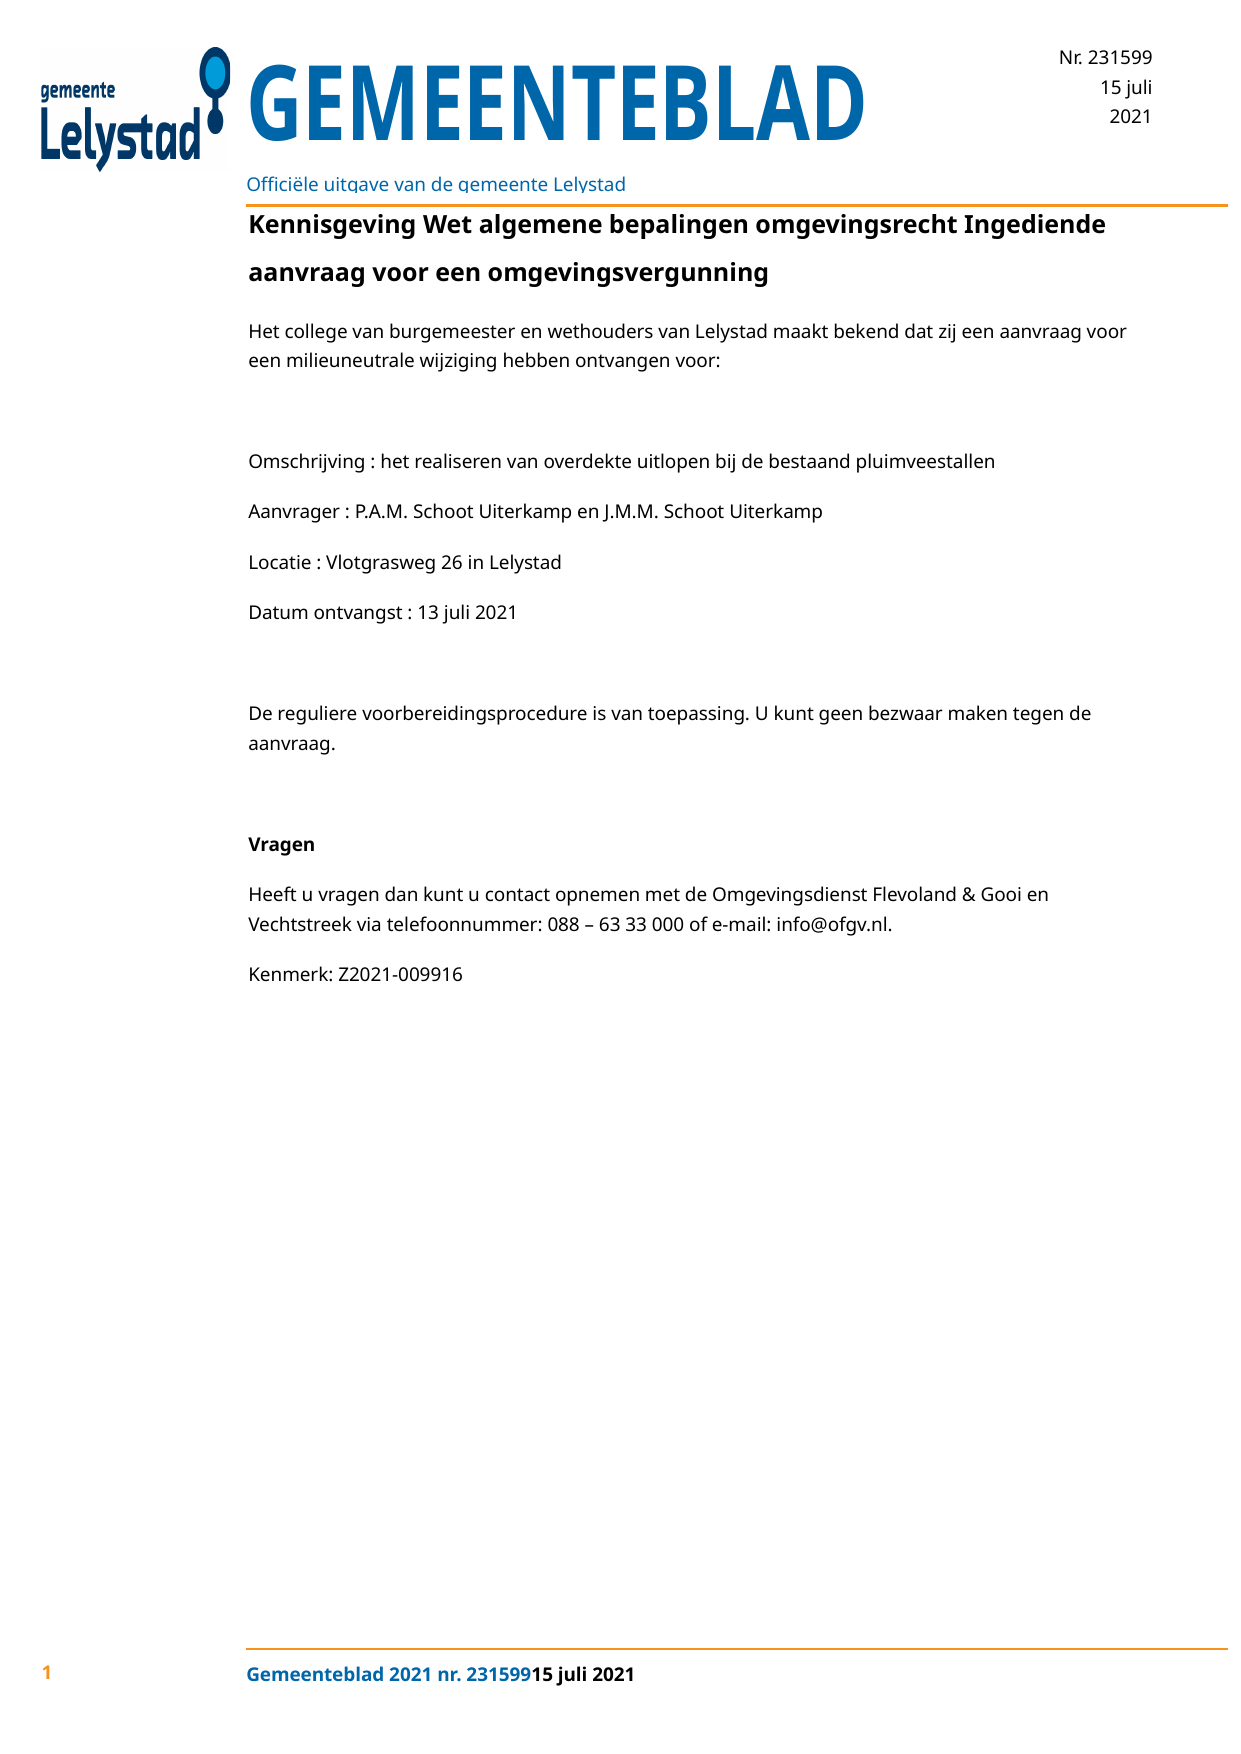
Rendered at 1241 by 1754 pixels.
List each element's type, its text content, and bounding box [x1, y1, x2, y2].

text Het college van burgemeester en wethouders van Lelystad maakt bekend dat zij een aanvraag voor een milieuneutrale wijziging hebben ontvangen voor: [248, 318, 1152, 373]
text Omschrijving : het realiseren van overdekte uitlopen bij de bestaand pluimveestallen [248, 448, 1152, 474]
text De reguliere voorbereidingsprocedure is van toepassing. U kunt geen bezwaar maken tegen de aanvraag. [248, 700, 1152, 756]
text Heeft u vragen dan kunt u contact opnemen met de Omgevingsdienst Flevoland & Gooi en Vechtstreek via telefoonnummer: 088 – 63 33 000 of e-mail: info@ofgv.nl. [248, 881, 1152, 937]
text Datum ontvangst : 13 juli 2021 [248, 599, 1152, 625]
text Aanvrager : P.A.M. Schoot Uiterkamp en J.M.M. Schoot Uiterkamp [248, 499, 1152, 524]
text Vragen [248, 831, 1152, 857]
text Locatie : Vlotgrasweg 26 in Lelystad [248, 549, 1152, 575]
picture [41, 47, 231, 172]
text Kennisgeving Wet algemene bepalingen omgevingsrecht Ingediende aanvraag voor een omgevingsvergunning [248, 207, 1152, 288]
text Kenmerk: Z2021-009916 [248, 961, 1152, 987]
